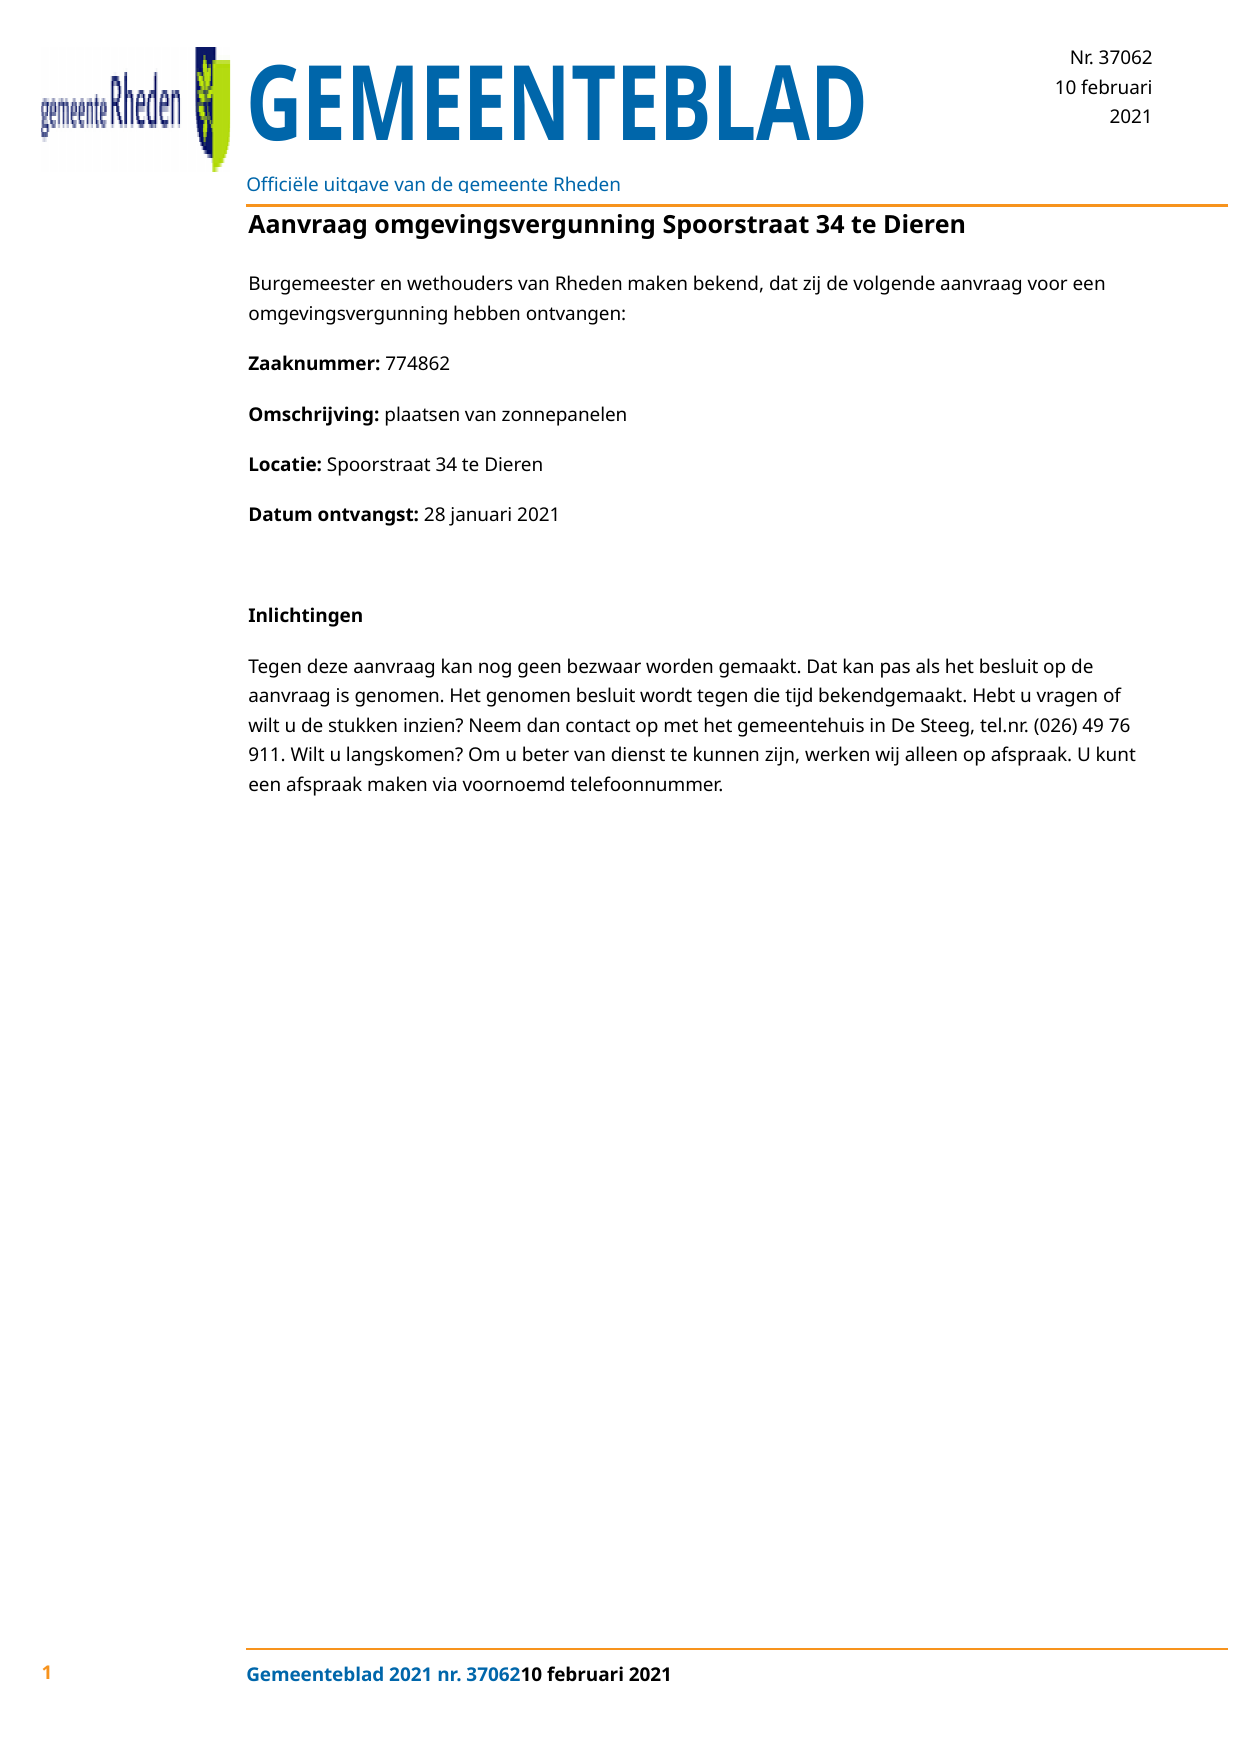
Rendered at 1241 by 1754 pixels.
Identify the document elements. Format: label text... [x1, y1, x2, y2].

text Locatie: Spoorstraat 34 te Dieren [248, 451, 1152, 477]
text Aanvraag omgevingsvergunning Spoorstraat 34 te Dieren [248, 207, 1152, 241]
text Inlichtingen [248, 602, 1152, 628]
text Omschrijving: plaatsen van zonnepanelen [248, 401, 1152, 426]
text Datum ontvangst: 28 januari 2021 [248, 502, 1152, 527]
text Burgemeester en wethouders van Rheden maken bekend, dat zij de volgende aanvraag voor een omgevingsvergunning hebben ontvangen: [248, 270, 1152, 326]
picture [41, 47, 231, 172]
text Zaaknummer: 774862 [248, 350, 1152, 376]
text Tegen deze aanvraag kan nog geen bezwaar worden gemaakt. Dat kan pas als het besluit op de aanvraag is genomen. Het genomen besluit wordt tegen die tijd bekendgemaakt. Hebt u vragen of wilt u de stukken inzien? Neem dan contact op met het gemeentehuis in De Steeg, tel.nr. (026) 49 76 911. Wilt u langskomen? Om u beter van dienst te kunnen zijn, werken wij alleen op afspraak. U kunt een afspraak maken via voornoemd telefoonnummer. [248, 653, 1152, 797]
